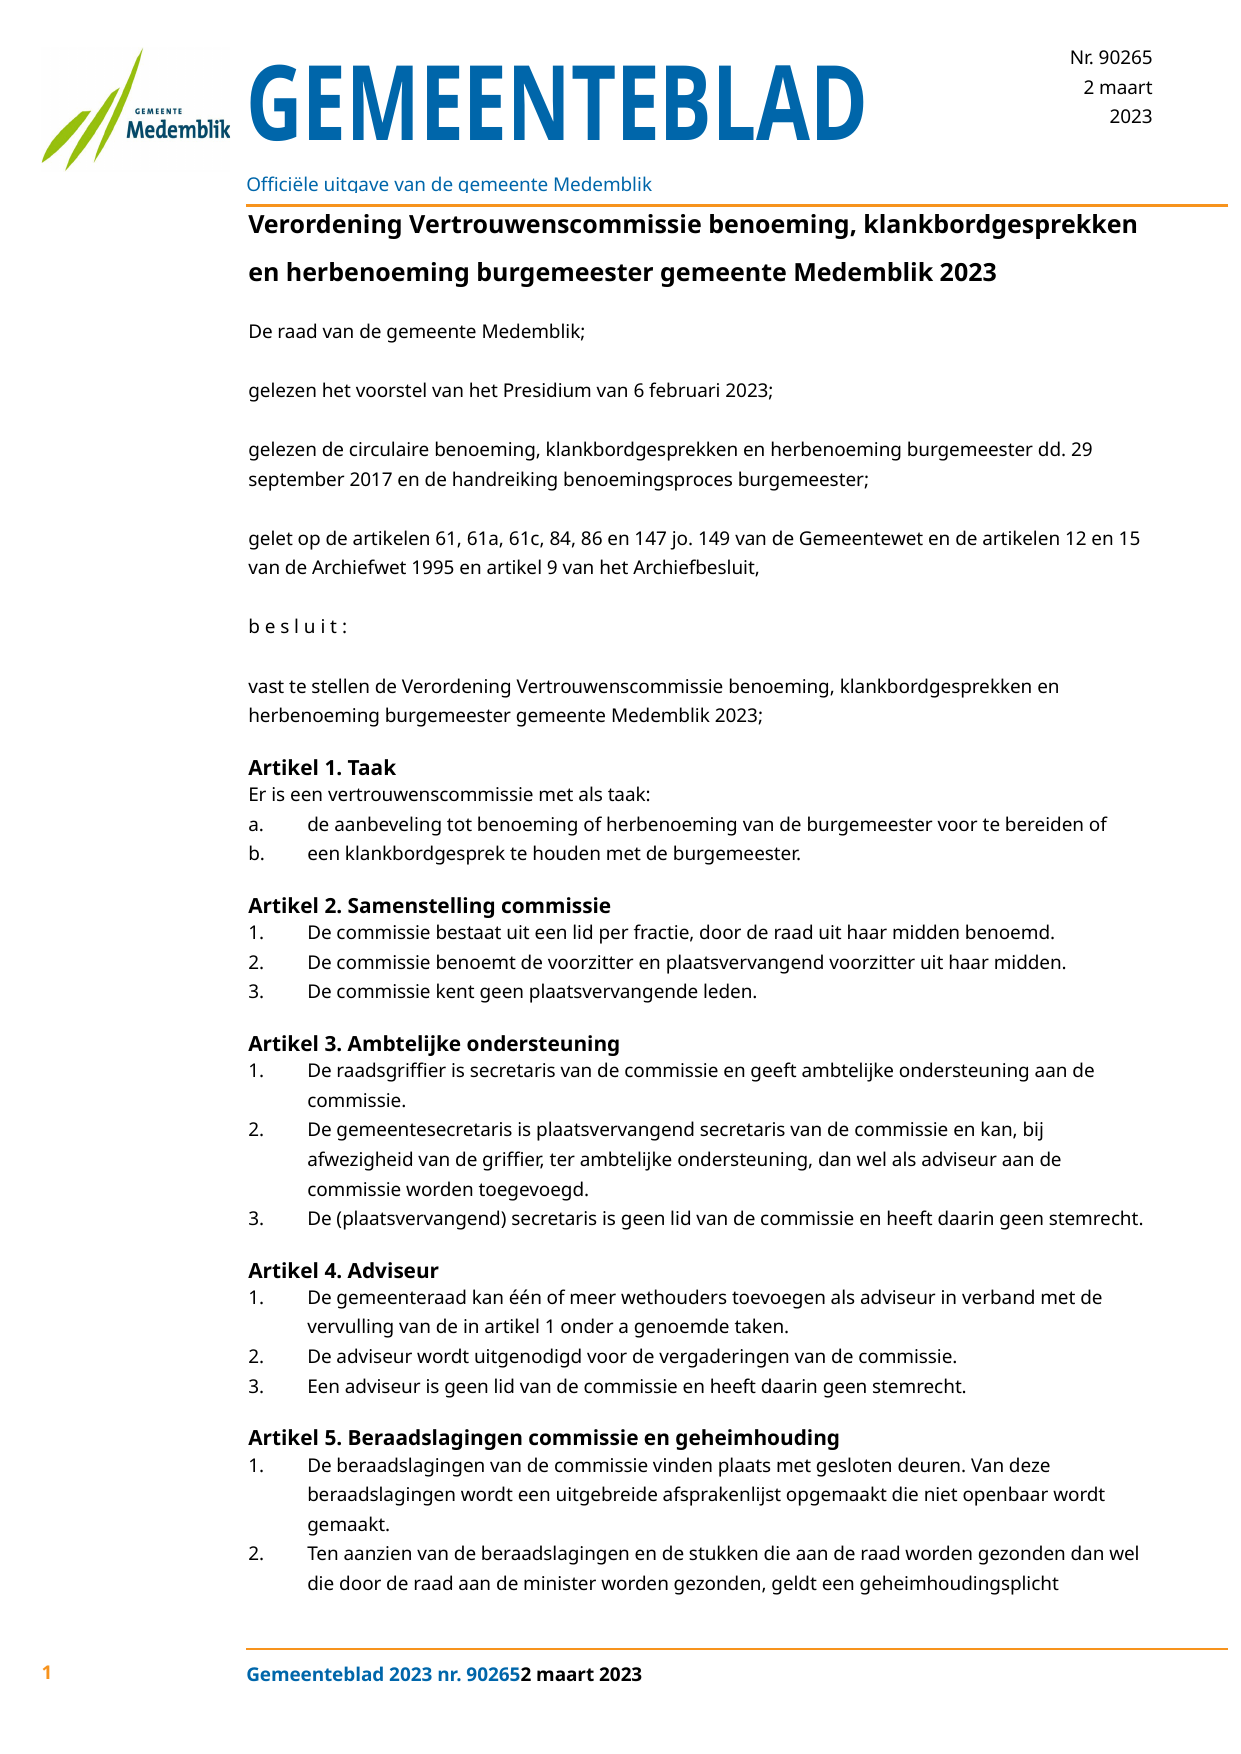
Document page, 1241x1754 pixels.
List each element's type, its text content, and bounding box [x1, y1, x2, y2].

text Artikel 5. Beraadslagingen commissie en geheimhouding [248, 1423, 1152, 1452]
list een klankbordgesprek te houden met de burgemeester. [248, 841, 1152, 866]
text Artikel 2. Samenstelling commissie [248, 891, 1152, 919]
text gelet op de artikelen 61, 61a, 61c, 84, 86 en 147 jo. 149 van de Gemeentewet en de artikelen 12 en 15 van de Archiefwet 1995 en artikel 9 van het Archiefbesluit, [248, 525, 1152, 580]
list De commissie bestaat uit een lid per fractie, door de raad uit haar midden benoemd. [248, 919, 1152, 945]
text Er is een vertrouwenscommissie met als taak: [248, 781, 1152, 807]
list De gemeenteraad kan één of meer wethouders toevoegen als adviseur in verband met de vervulling van de in artikel 1 onder a genoemde taken. [248, 1284, 1152, 1339]
list De commissie kent geen plaatsvervangende leden. [248, 978, 1152, 1004]
list De (plaatsvervangend) secretaris is geen lid van de commissie en heeft daarin geen stemrecht. [248, 1205, 1152, 1231]
text Artikel 1. Taak [248, 753, 1152, 781]
text b e s l u i t : [248, 614, 1152, 639]
list Ten aanzien van de beraadslagingen en de stukken die aan de raad worden gezonden dan wel die door de raad aan de minister worden gezonden, geldt een geheimhoudingsplicht [248, 1541, 1152, 1596]
list De gemeentesecretaris is plaatsvervangend secretaris van de commissie en kan, bij afwezigheid van de griffier, ter ambtelijke ondersteuning, dan wel als adviseur aan de commissie worden toegevoegd. [248, 1117, 1152, 1201]
list De raadsgriffier is secretaris van de commissie en geeft ambtelijke ondersteuning aan de commissie. [248, 1057, 1152, 1113]
text gelezen de circulaire benoeming, klankbordgesprekken en herbenoeming burgemeester dd. 29 september 2017 en de handreiking benoemingsproces burgemeester; [248, 436, 1152, 492]
picture [41, 47, 231, 172]
text De raad van de gemeente Medemblik; [248, 318, 1152, 344]
text Artikel 4. Adviseur [248, 1256, 1152, 1284]
text Verordening Vertrouwenscommissie benoeming, klankbordgesprekken en herbenoeming burgemeester gemeente Medemblik 2023 [248, 207, 1152, 288]
text Artikel 3. Ambtelijke ondersteuning [248, 1029, 1152, 1057]
list De adviseur wordt uitgenodigd voor de vergaderingen van de commissie. [248, 1343, 1152, 1369]
text gelezen het voorstel van het Presidium van 6 februari 2023; [248, 377, 1152, 403]
text vast te stellen de Verordening Vertrouwenscommissie benoeming, klankbordgesprekken en herbenoeming burgemeester gemeente Medemblik 2023; [248, 673, 1152, 728]
list de aanbeveling tot benoeming of herbenoeming van de burgemeester voor te bereiden of [248, 811, 1152, 837]
list Een adviseur is geen lid van de commissie en heeft daarin geen stemrecht. [248, 1373, 1152, 1399]
list De commissie benoemt de voorzitter en plaatsvervangend voorzitter uit haar midden. [248, 949, 1152, 975]
list De beraadslagingen van de commissie vinden plaats met gesloten deuren. Van deze beraadslagingen wordt een uitgebreide afsprakenlijst opgemaakt die niet openbaar wordt gemaakt. [248, 1452, 1152, 1537]
